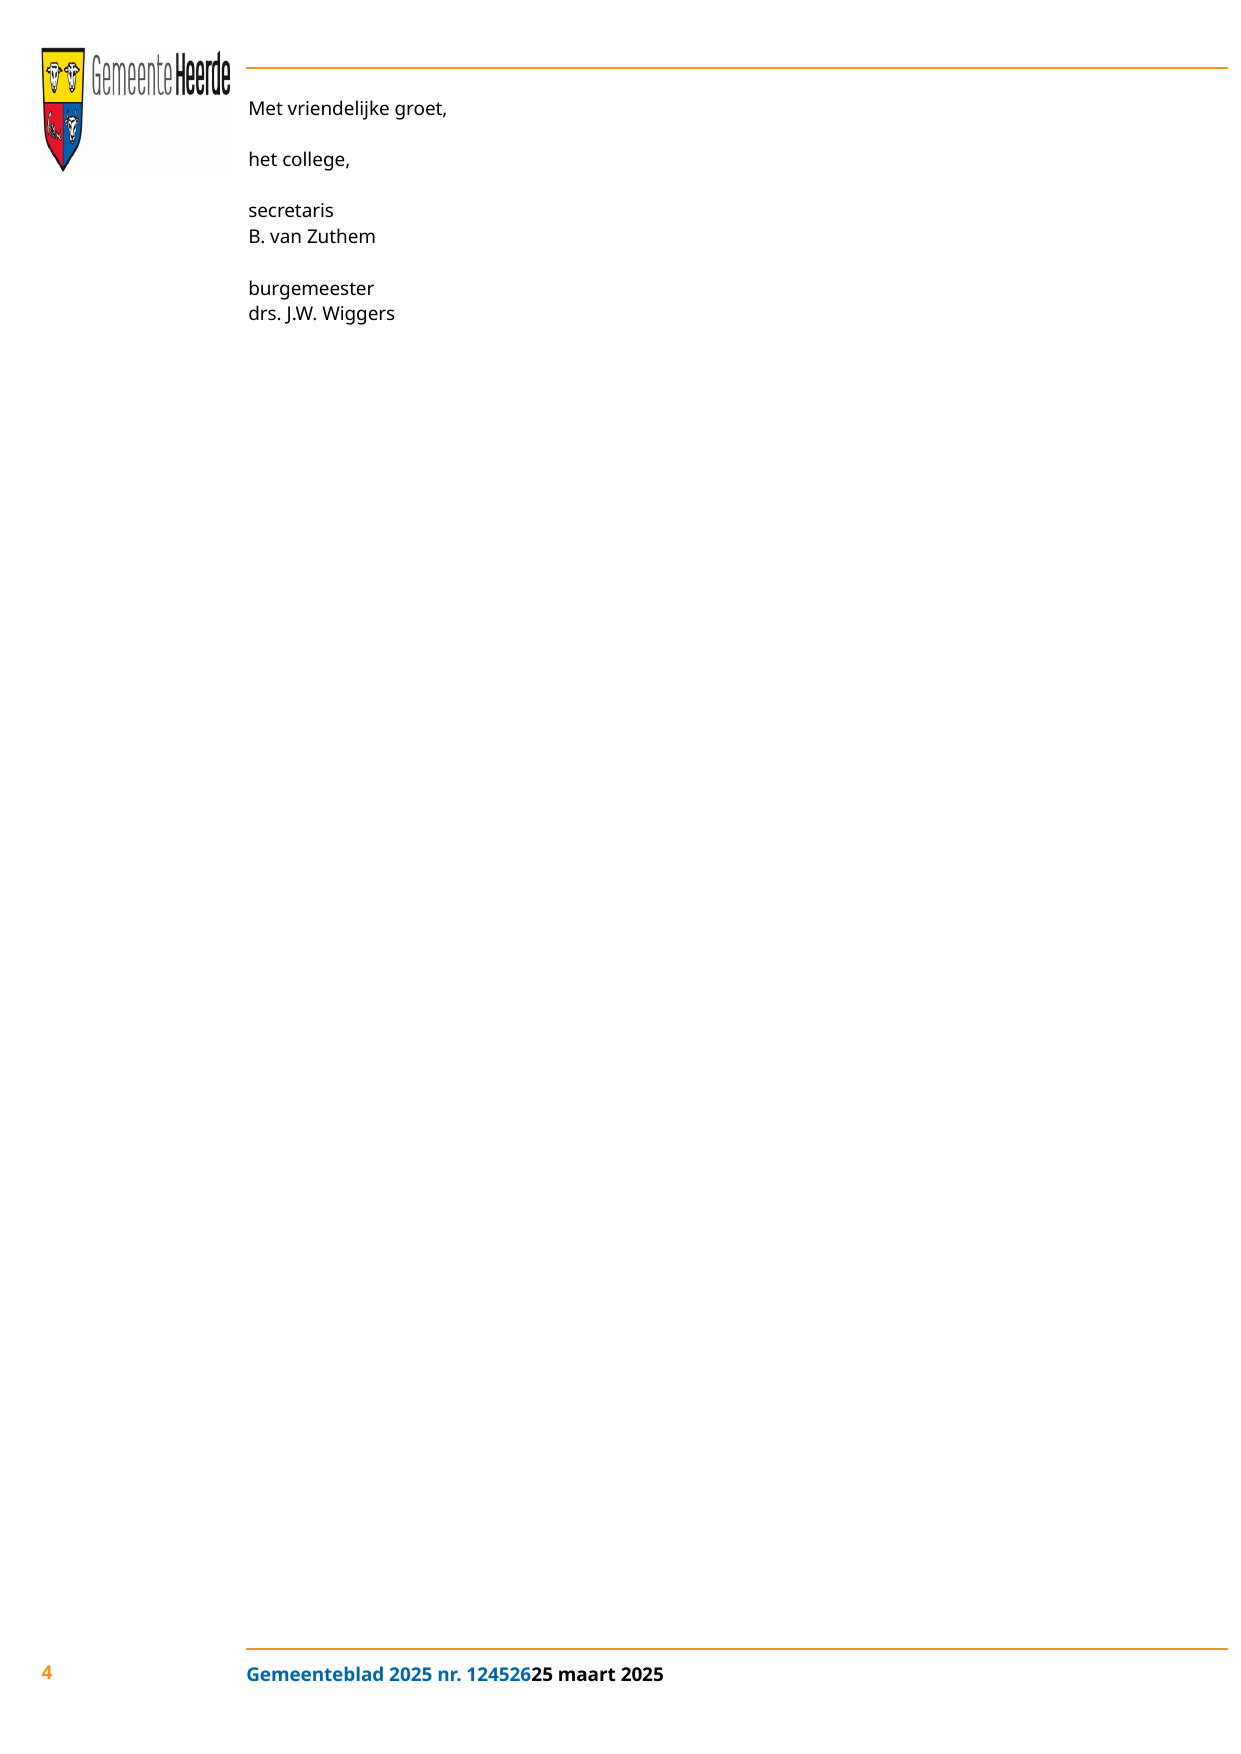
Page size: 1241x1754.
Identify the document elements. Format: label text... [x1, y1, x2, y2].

text drs. J.W. Wiggers [248, 301, 1152, 326]
text B. van Zuthem [248, 223, 1152, 249]
text burgemeester [248, 275, 1152, 301]
picture [41, 47, 231, 172]
text secretaris [248, 198, 1152, 223]
text Met vriendelijke groet, [248, 95, 1152, 121]
text het college, [248, 146, 1152, 172]
